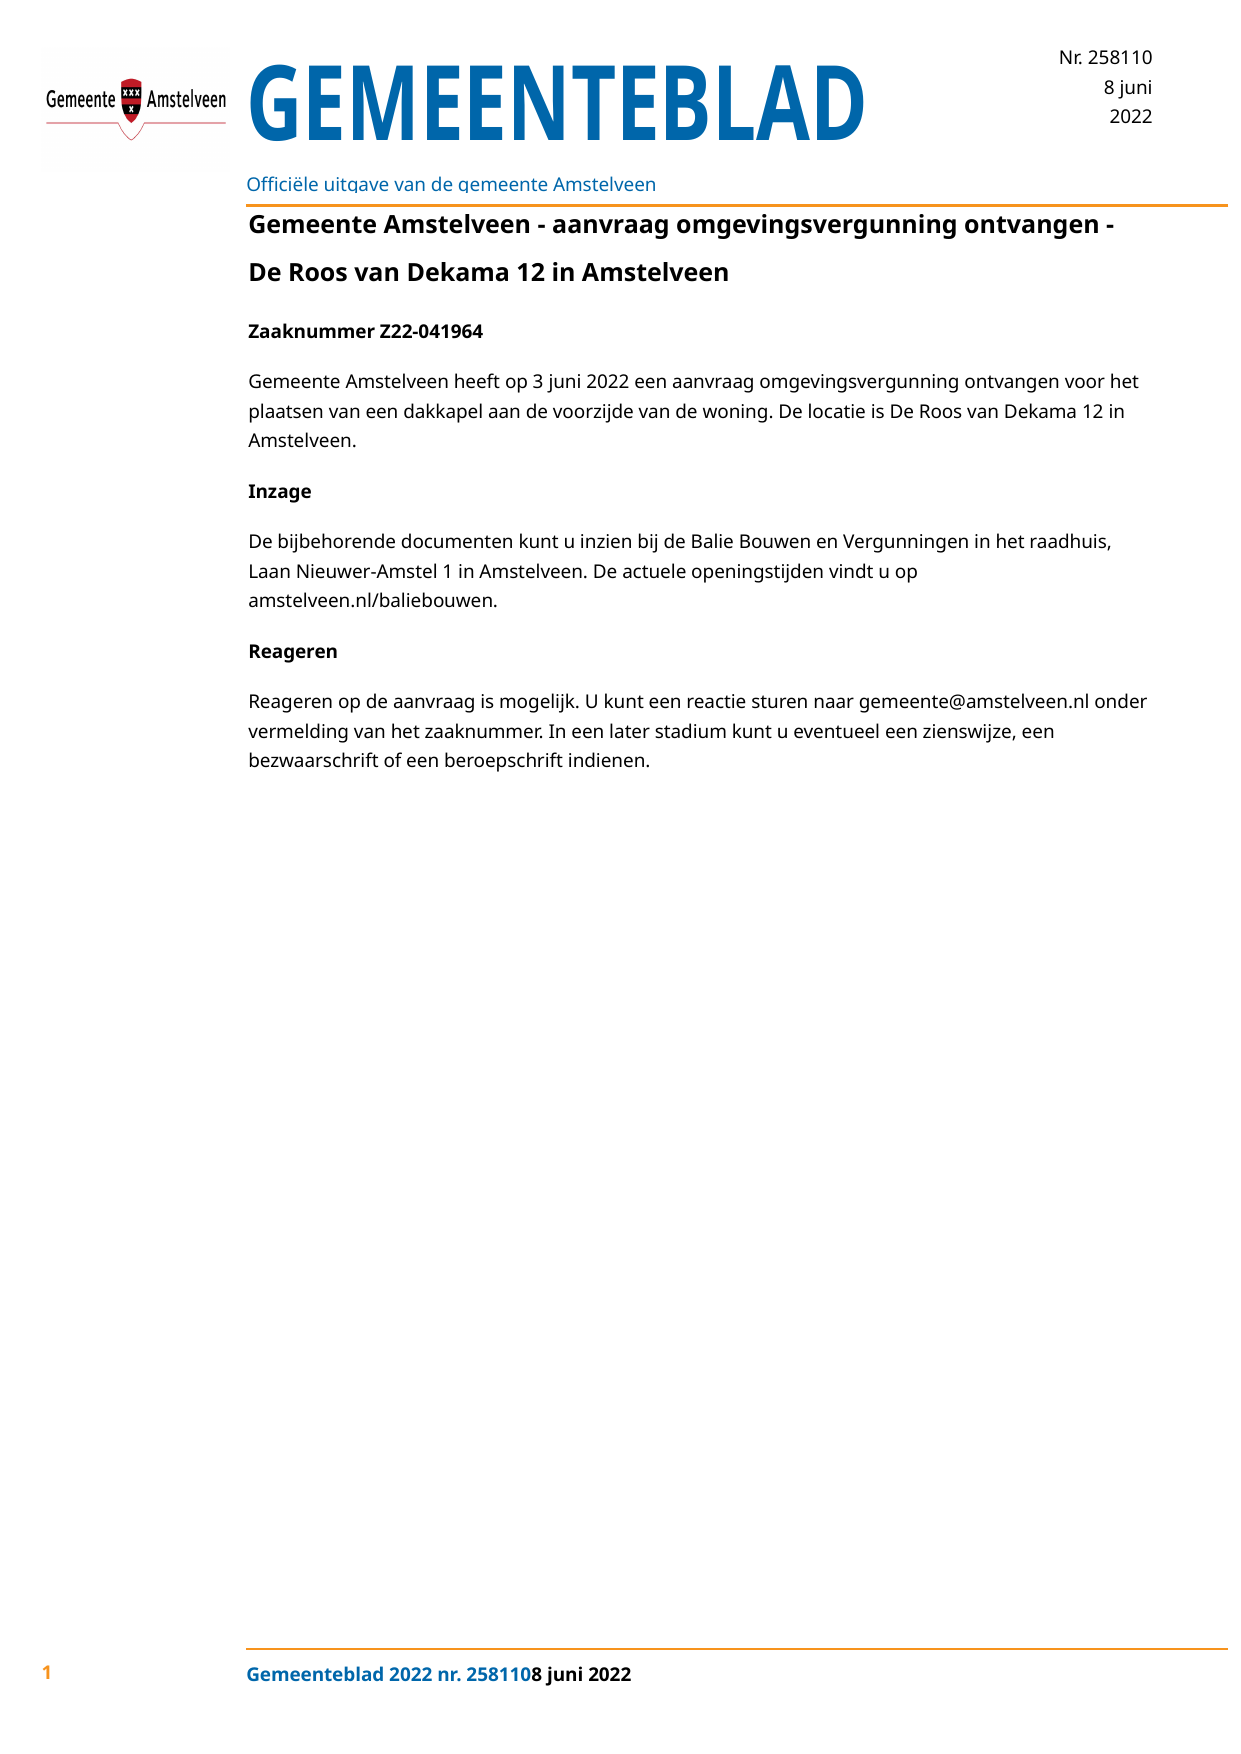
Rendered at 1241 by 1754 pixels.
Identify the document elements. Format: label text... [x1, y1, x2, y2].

text De bijbehorende documenten kunt u inzien bij de Balie Bouwen en Vergunningen in het raadhuis, Laan Nieuwer-Amstel 1 in Amstelveen. De actuele openingstijden vindt u op amstelveen.nl/baliebouwen. [248, 528, 1152, 613]
text Reageren [248, 638, 1152, 664]
text Inzage [248, 478, 1152, 504]
picture [41, 47, 231, 172]
text Gemeente Amstelveen - aanvraag omgevingsvergunning ontvangen - De Roos van Dekama 12 in Amstelveen [248, 207, 1152, 288]
text Zaaknummer Z22-041964 [248, 318, 1152, 344]
text Reageren op de aanvraag is mogelijk. U kunt een reactie sturen naar gemeente@amstelveen.nl onder vermelding van het zaaknummer. In een later stadium kunt u eventueel een zienswijze, een bezwaarschrift of een beroepschrift indienen. [248, 688, 1152, 773]
text Gemeente Amstelveen heeft op 3 juni 2022 een aanvraag omgevingsvergunning ontvangen voor het plaatsen van een dakkapel aan de voorzijde van de woning. De locatie is De Roos van Dekama 12 in Amstelveen. [248, 368, 1152, 453]
